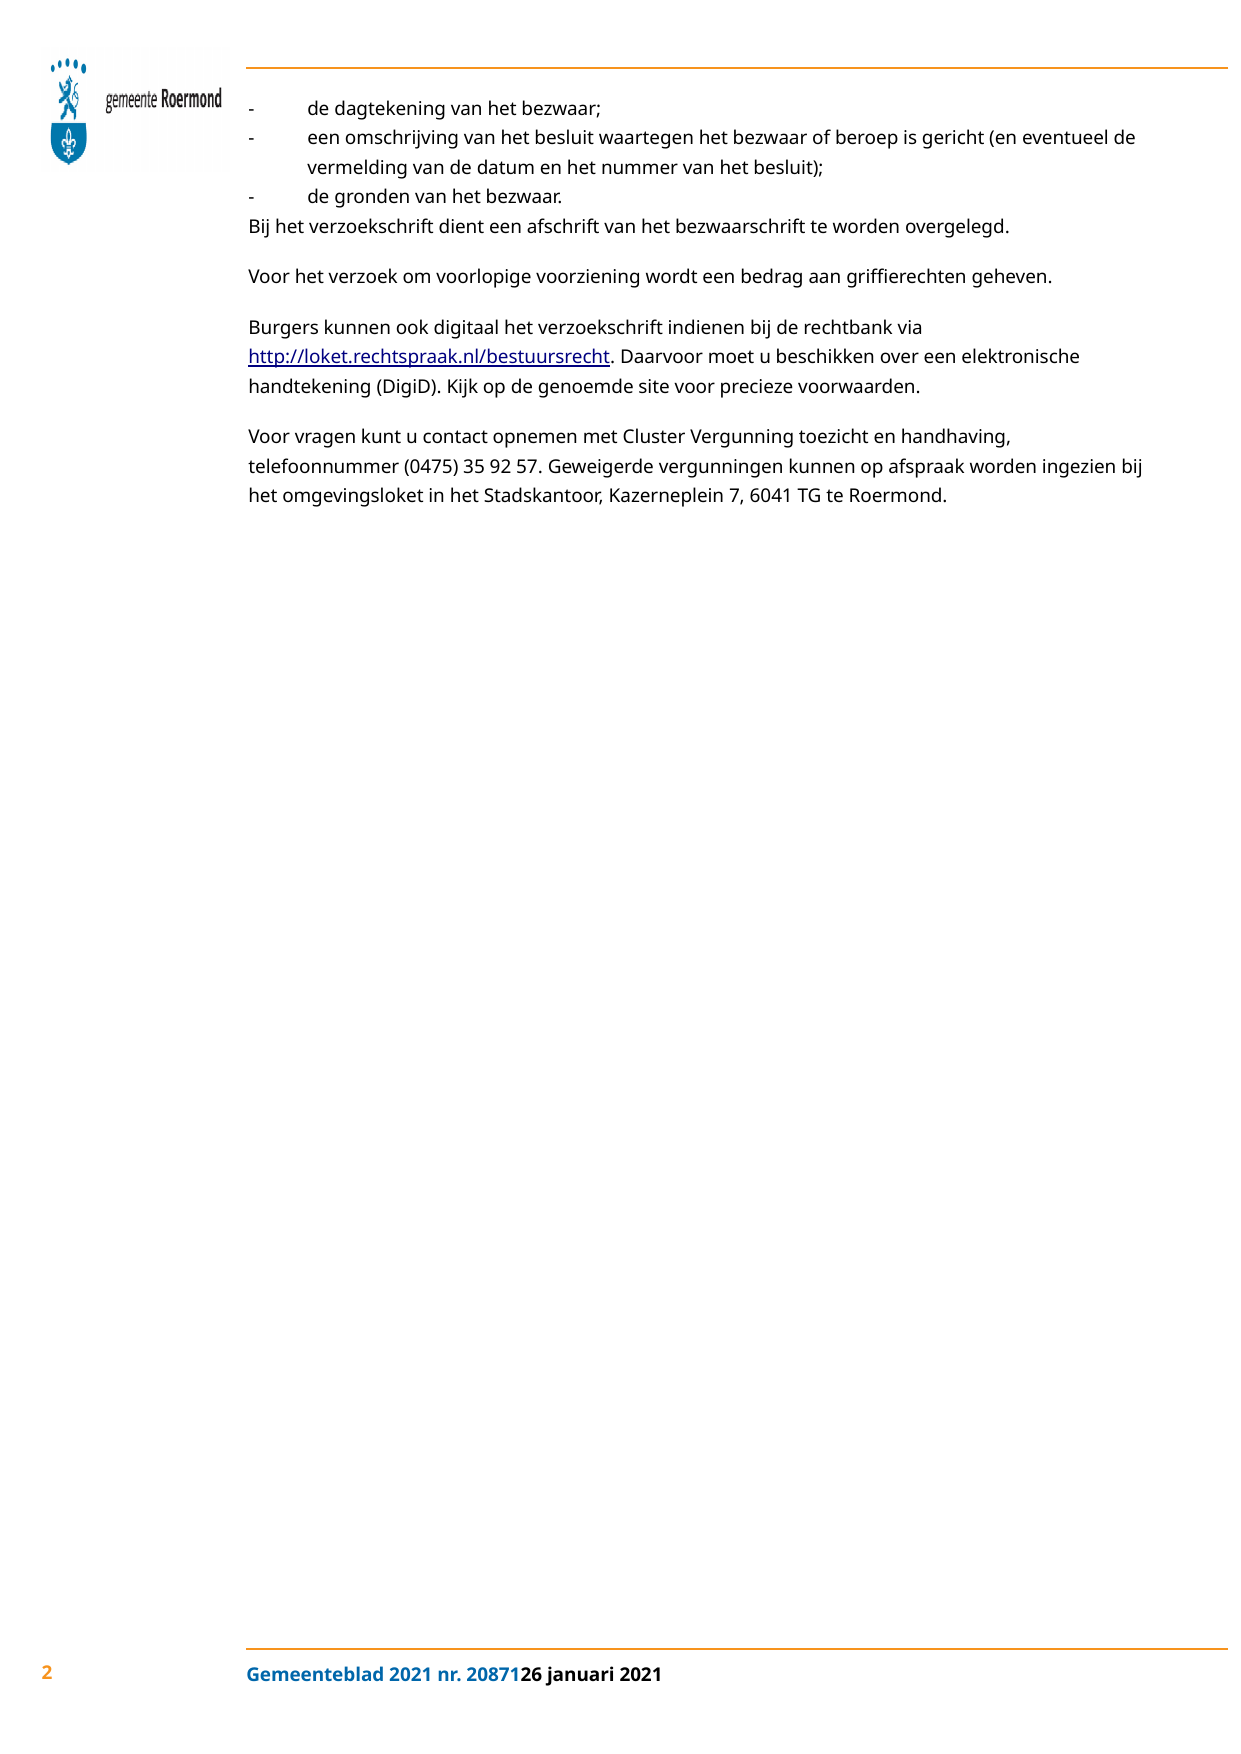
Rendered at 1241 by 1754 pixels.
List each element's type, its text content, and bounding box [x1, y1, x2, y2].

text Voor vragen kunt u contact opnemen met Cluster Vergunning toezicht en handhaving, telefoonnummer (0475) 35 92 57. Geweigerde vergunningen kunnen op afspraak worden ingezien bij het omgevingsloket in het Stadskantoor, Kazerneplein 7, 6041 TG te Roermond. [248, 423, 1152, 508]
picture [41, 47, 231, 172]
text Bij het verzoekschrift dient een afschrift van het bezwaarschrift te worden overgelegd. [248, 213, 1152, 239]
list een omschrijving van het besluit waartegen het bezwaar of beroep is gericht (en eventueel de vermelding van de datum en het nummer van het besluit); [248, 124, 1152, 180]
text Burgers kunnen ook digitaal het verzoekschrift indienen bij de rechtbank via http://loket.rechtspraak.nl/bestuursrecht. Daarvoor moet u beschikken over een elektronische handtekening (DigiD). Kijk op de genoemde site voor precieze voorwaarden. [248, 314, 1152, 399]
text Voor het verzoek om voorlopige voorziening wordt een bedrag aan griffierechten geheven. [248, 263, 1152, 289]
list de dagtekening van het bezwaar; [248, 95, 1152, 121]
list de gronden van het bezwaar. [248, 183, 1152, 209]
